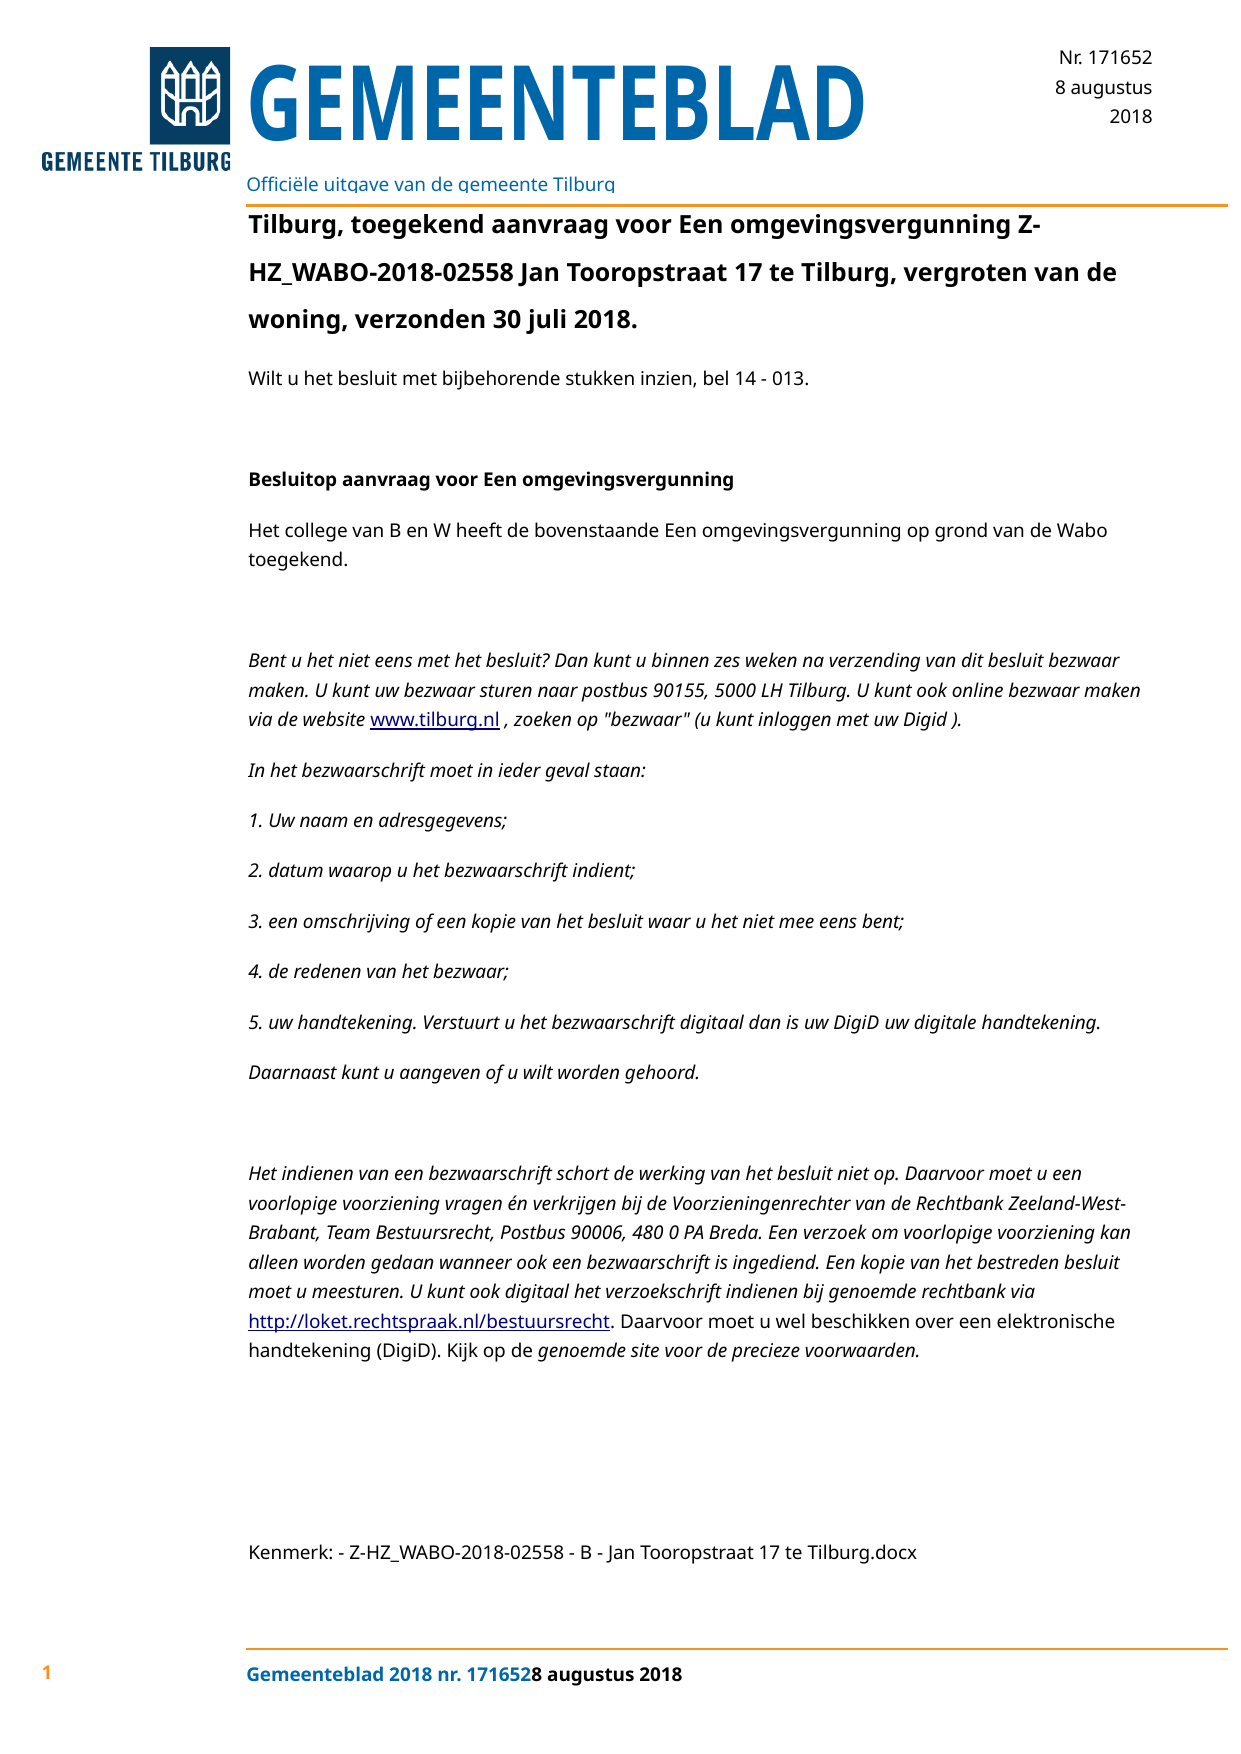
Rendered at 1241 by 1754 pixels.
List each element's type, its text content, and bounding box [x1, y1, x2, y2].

text Het indienen van een bezwaarschrift schort de werking van het besluit niet op. Daarvoor moet u een voorlopige voorziening vragen én verkrijgen bij de Voorzieningenrechter van de Rechtbank Zeeland-West-Brabant, Team Bestuursrecht, Postbus 90006, 480 0 PA Breda. Een verzoek om voorlopige voorziening kan alleen worden gedaan wanneer ook een bezwaarschrift is ingediend. Een kopie van het bestreden besluit moet u meesturen. U kunt ook digitaal het verzoekschrift indienen bij genoemde rechtbank via http://loket.rechtspraak.nl/bestuursrecht. Daarvoor moet u wel beschikken over een elektronische handtekening (DigiD). Kijk op de genoemde site voor de precieze voorwaarden. [248, 1160, 1152, 1363]
text 4. de redenen van het bezwaar; [248, 958, 1152, 984]
text Wilt u het besluit met bijbehorende stukken inzien, bel 14 - 013. [248, 366, 1152, 391]
text Besluitop aanvraag voor Een omgevingsvergunning [248, 466, 1152, 492]
text 1. Uw naam en adresgegevens; [248, 807, 1152, 833]
text Kenmerk: - Z-HZ_WABO-2018-02558 - B - Jan Tooropstraat 17 te Tilburg.docx [248, 1539, 1152, 1565]
text 5. uw handtekening. Verstuurt u het bezwaarschrift digitaal dan is uw DigiD uw digitale handtekening. [248, 1009, 1152, 1034]
text 3. een omschrijving of een kopie van het besluit waar u het niet mee eens bent; [248, 908, 1152, 934]
text Bent u het niet eens met het besluit? Dan kunt u binnen zes weken na verzending van dit besluit bezwaar maken. U kunt uw bezwaar sturen naar postbus 90155, 5000 LH Tilburg. U kunt ook online bezwaar maken via de website www.tilburg.nl , zoeken op "bezwaar" (u kunt inloggen met uw Digid ). [248, 647, 1152, 732]
text Daarnaast kunt u aangeven of u wilt worden gehoord. [248, 1059, 1152, 1085]
text Tilburg, toegekend aanvraag voor Een omgevingsvergunning Z-HZ_WABO-2018-02558 Jan Tooropstraat 17 te Tilburg, vergroten van de woning, verzonden 30 juli 2018. [248, 207, 1152, 336]
picture [41, 47, 231, 172]
text In het bezwaarschrift moet in ieder geval staan: [248, 757, 1152, 782]
text Het college van B en W heeft de bovenstaande Een omgevingsvergunning op grond van de Wabo toegekend. [248, 517, 1152, 572]
text 2. datum waarop u het bezwaarschrift indient; [248, 858, 1152, 883]
